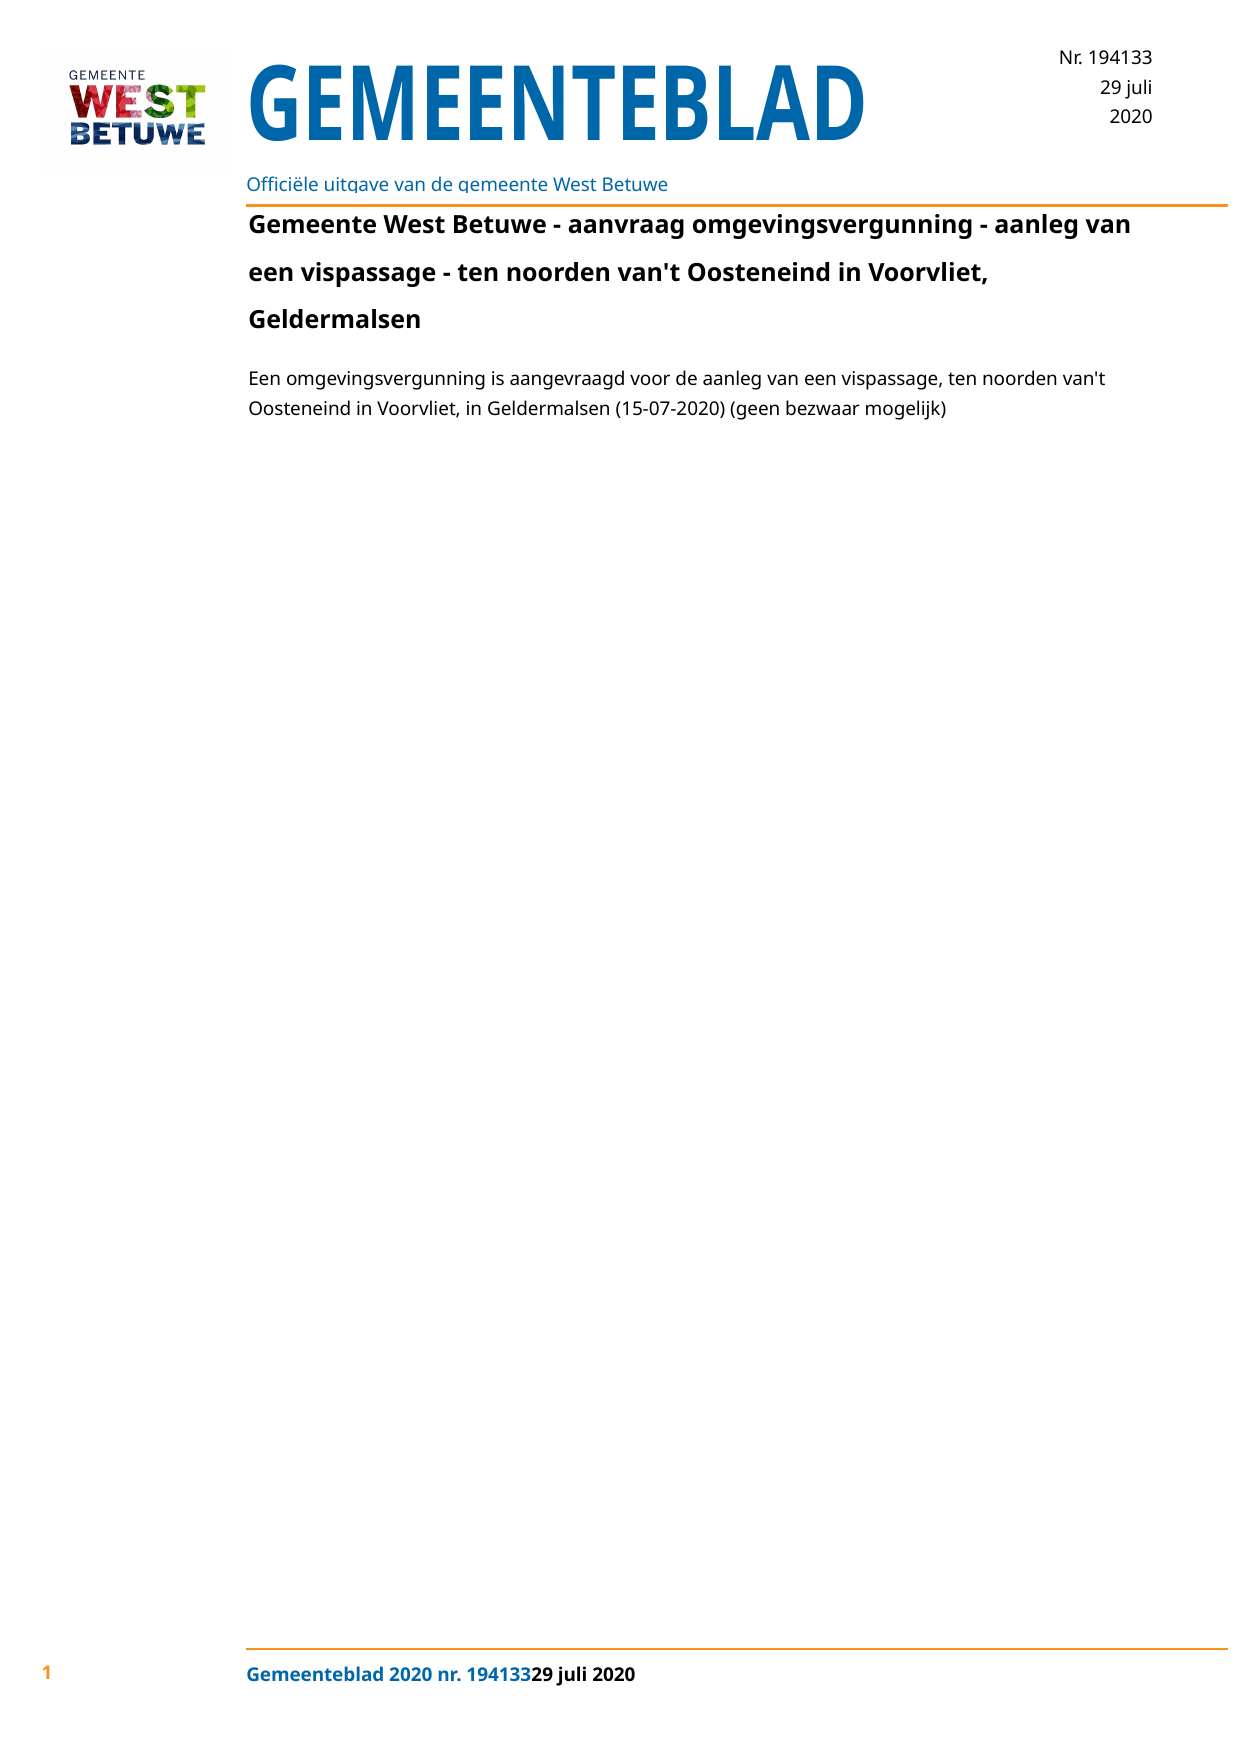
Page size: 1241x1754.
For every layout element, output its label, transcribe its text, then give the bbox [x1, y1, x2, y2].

text Gemeente West Betuwe - aanvraag omgevingsvergunning - aanleg van een vispassage - ten noorden van't Oosteneind in Voorvliet, Geldermalsen [248, 207, 1152, 336]
text Een omgevingsvergunning is aangevraagd voor de aanleg van een vispassage, ten noorden van't Oosteneind in Voorvliet, in Geldermalsen (15-07-2020) (geen bezwaar mogelijk) [248, 366, 1152, 421]
picture [41, 47, 231, 172]
